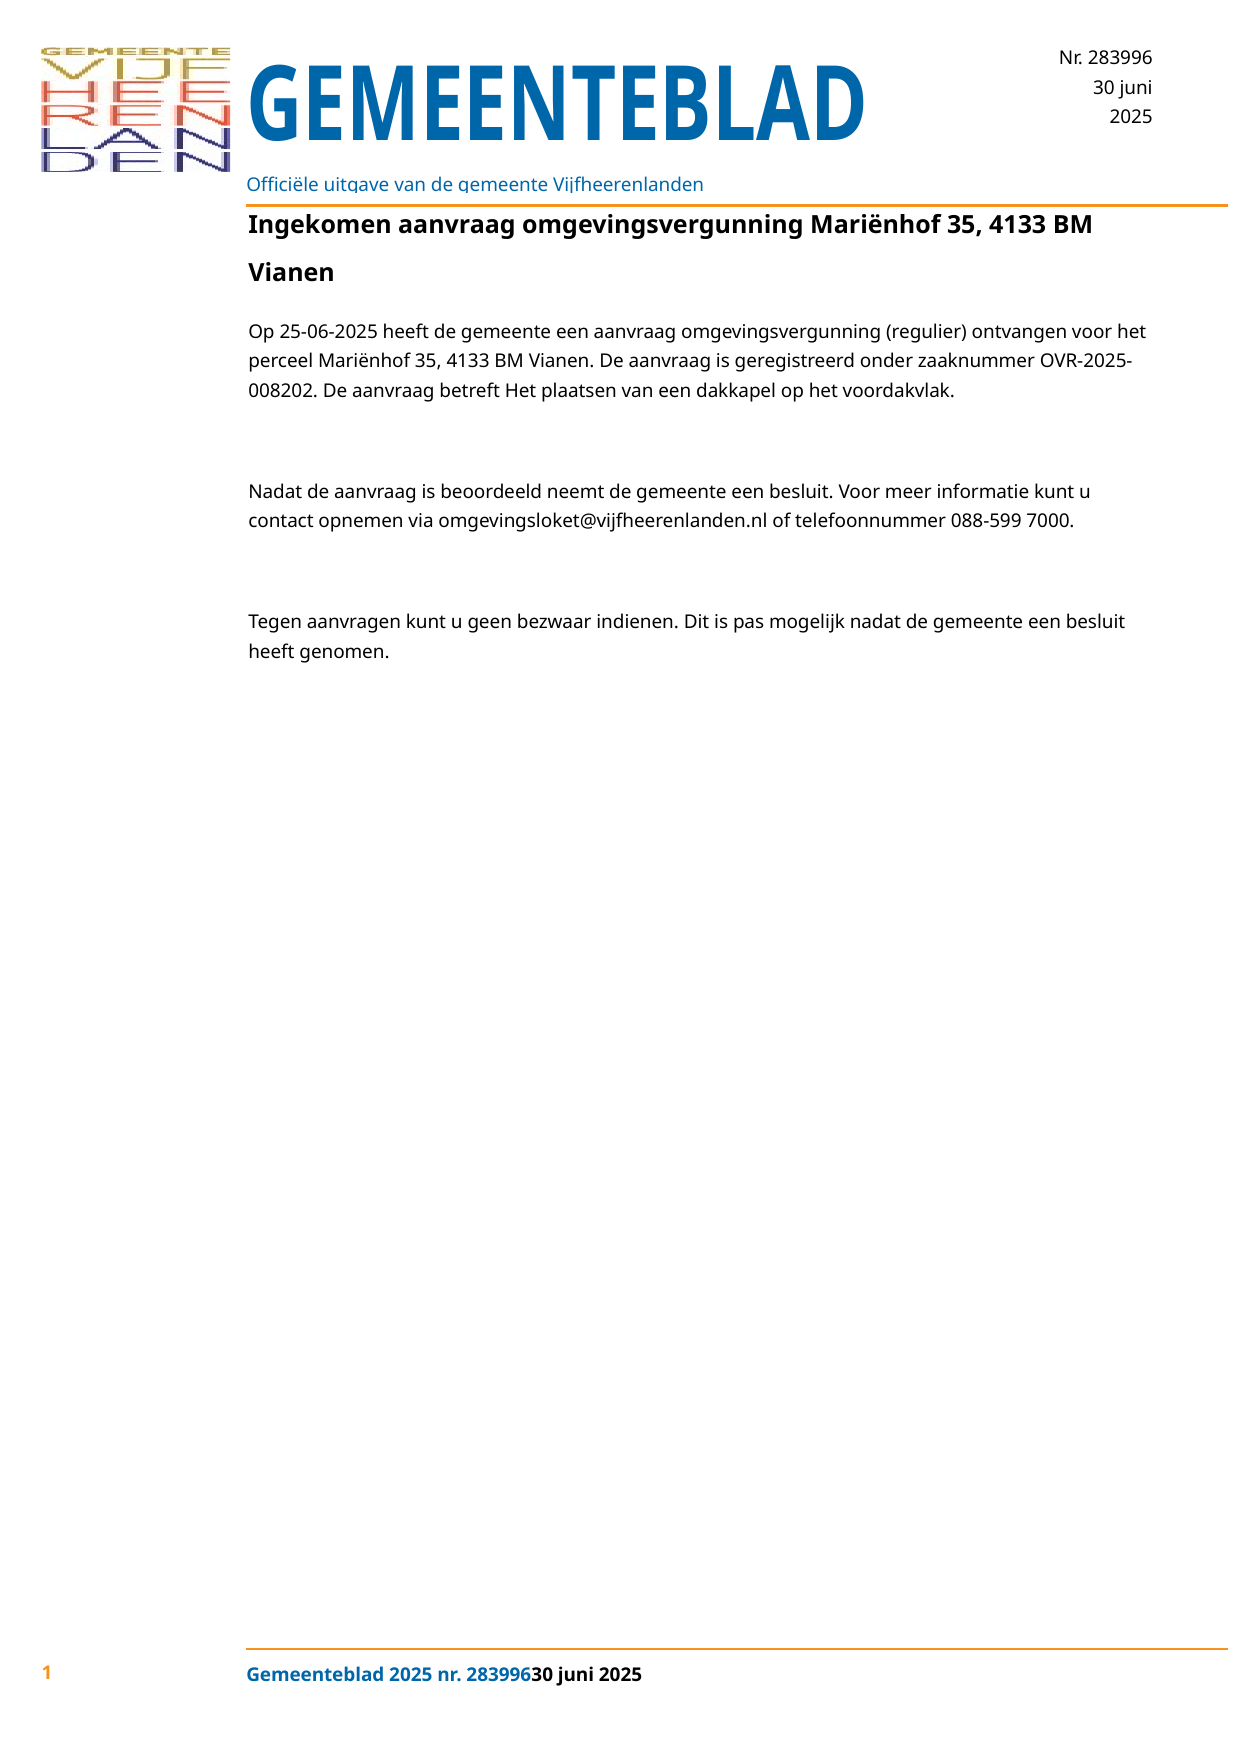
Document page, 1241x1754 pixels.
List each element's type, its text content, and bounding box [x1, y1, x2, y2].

text Nadat de aanvraag is beoordeeld neemt de gemeente een besluit. Voor meer informatie kunt u contact opnemen via omgevingsloket@vijfheerenlanden.nl of telefoonnummer 088-599 7000. [248, 478, 1152, 533]
picture [41, 47, 231, 172]
text Tegen aanvragen kunt u geen bezwaar indienen. Dit is pas mogelijk nadat de gemeente een besluit heeft genomen. [248, 608, 1152, 664]
text Ingekomen aanvraag omgevingsvergunning Mariënhof 35, 4133 BM Vianen [248, 207, 1152, 288]
text Op 25-06-2025 heeft de gemeente een aanvraag omgevingsvergunning (regulier) ontvangen voor het perceel Mariënhof 35, 4133 BM Vianen. De aanvraag is geregistreerd onder zaaknummer OVR-2025-008202. De aanvraag betreft Het plaatsen van een dakkapel op het voordakvlak. [248, 318, 1152, 403]
